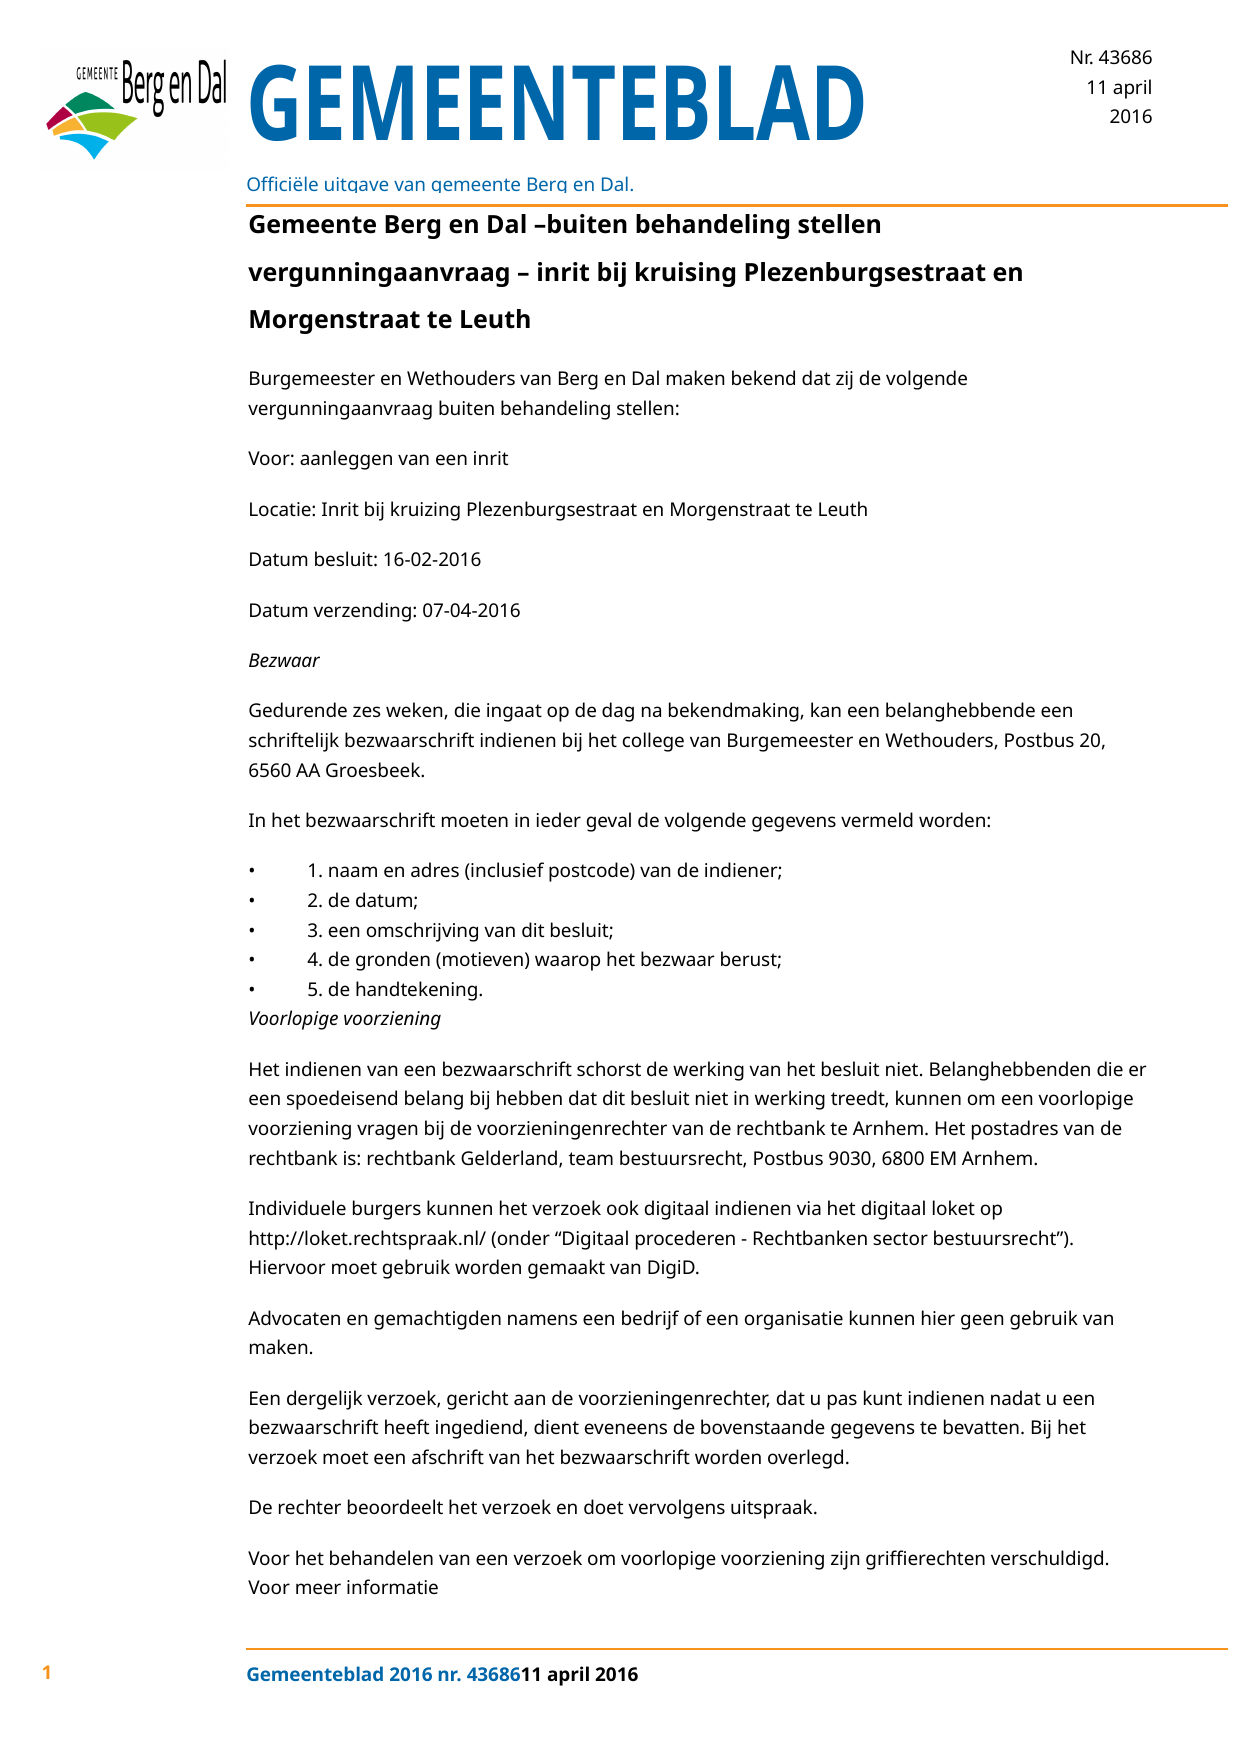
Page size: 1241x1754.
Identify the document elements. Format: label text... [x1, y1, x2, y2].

list 2. de datum; [248, 887, 1152, 913]
text Gemeente Berg en Dal –buiten behandeling stellen vergunningaanvraag – inrit bij kruising Plezenburgsestraat en Morgenstraat te Leuth [248, 207, 1152, 336]
text Een dergelijk verzoek, gericht aan de voorzieningenrechter, dat u pas kunt indienen nadat u een bezwaarschrift heeft ingediend, dient eveneens de bovenstaande gegevens te bevatten. Bij het verzoek moet een afschrift van het bezwaarschrift worden overlegd. [248, 1385, 1152, 1469]
text Voor: aanleggen van een inrit [248, 446, 1152, 471]
text Bezwaar [248, 647, 1152, 673]
list 5. de handtekening. [248, 976, 1152, 1002]
text Locatie: Inrit bij kruizing Plezenburgsestraat en Morgenstraat te Leuth [248, 496, 1152, 522]
text Het indienen van een bezwaarschrift schorst de werking van het besluit niet. Belanghebbenden die er een spoedeisend belang bij hebben dat dit besluit niet in werking treedt, kunnen om een voorlopige voorziening vragen bij de voorzieningenrechter van de rechtbank te Arnhem. Het postadres van de rechtbank is: rechtbank Gelderland, team bestuursrecht, Postbus 9030, 6800 EM Arnhem. [248, 1056, 1152, 1170]
text Datum verzending: 07-04-2016 [248, 597, 1152, 622]
text Burgemeester en Wethouders van Berg en Dal maken bekend dat zij de volgende vergunningaanvraag buiten behandeling stellen: [248, 366, 1152, 421]
text Datum besluit: 16-02-2016 [248, 546, 1152, 572]
text De rechter beoordeelt het verzoek en doet vervolgens uitspraak. [248, 1494, 1152, 1520]
text Gedurende zes weken, die ingaat op de dag na bekendmaking, kan een belanghebbende een schriftelijk bezwaarschrift indienen bij het college van Burgemeester en Wethouders, Postbus 20, 6560 AA Groesbeek. [248, 698, 1152, 782]
picture [41, 47, 231, 172]
list 1. naam en adres (inclusief postcode) van de indiener; [248, 858, 1152, 883]
text Voor het behandelen van een verzoek om voorlopige voorziening zijn griffierechten verschuldigd. Voor meer informatie [248, 1545, 1152, 1600]
text Advocaten en gemachtigden namens een bedrijf of een organisatie kunnen hier geen gebruik van maken. [248, 1305, 1152, 1360]
text Individuele burgers kunnen het verzoek ook digitaal indienen via het digitaal loket op http://loket.rechtspraak.nl/ (onder “Digitaal procederen - Rechtbanken sector bestuursrecht”). Hiervoor moet gebruik worden gemaakt van DigiD. [248, 1195, 1152, 1280]
list 3. een omschrijving van dit besluit; [248, 917, 1152, 942]
text In het bezwaarschrift moeten in ieder geval de volgende gegevens vermeld worden: [248, 807, 1152, 833]
text Voorlopige voorziening [248, 1006, 1152, 1031]
list 4. de gronden (motieven) waarop het bezwaar berust; [248, 946, 1152, 972]
